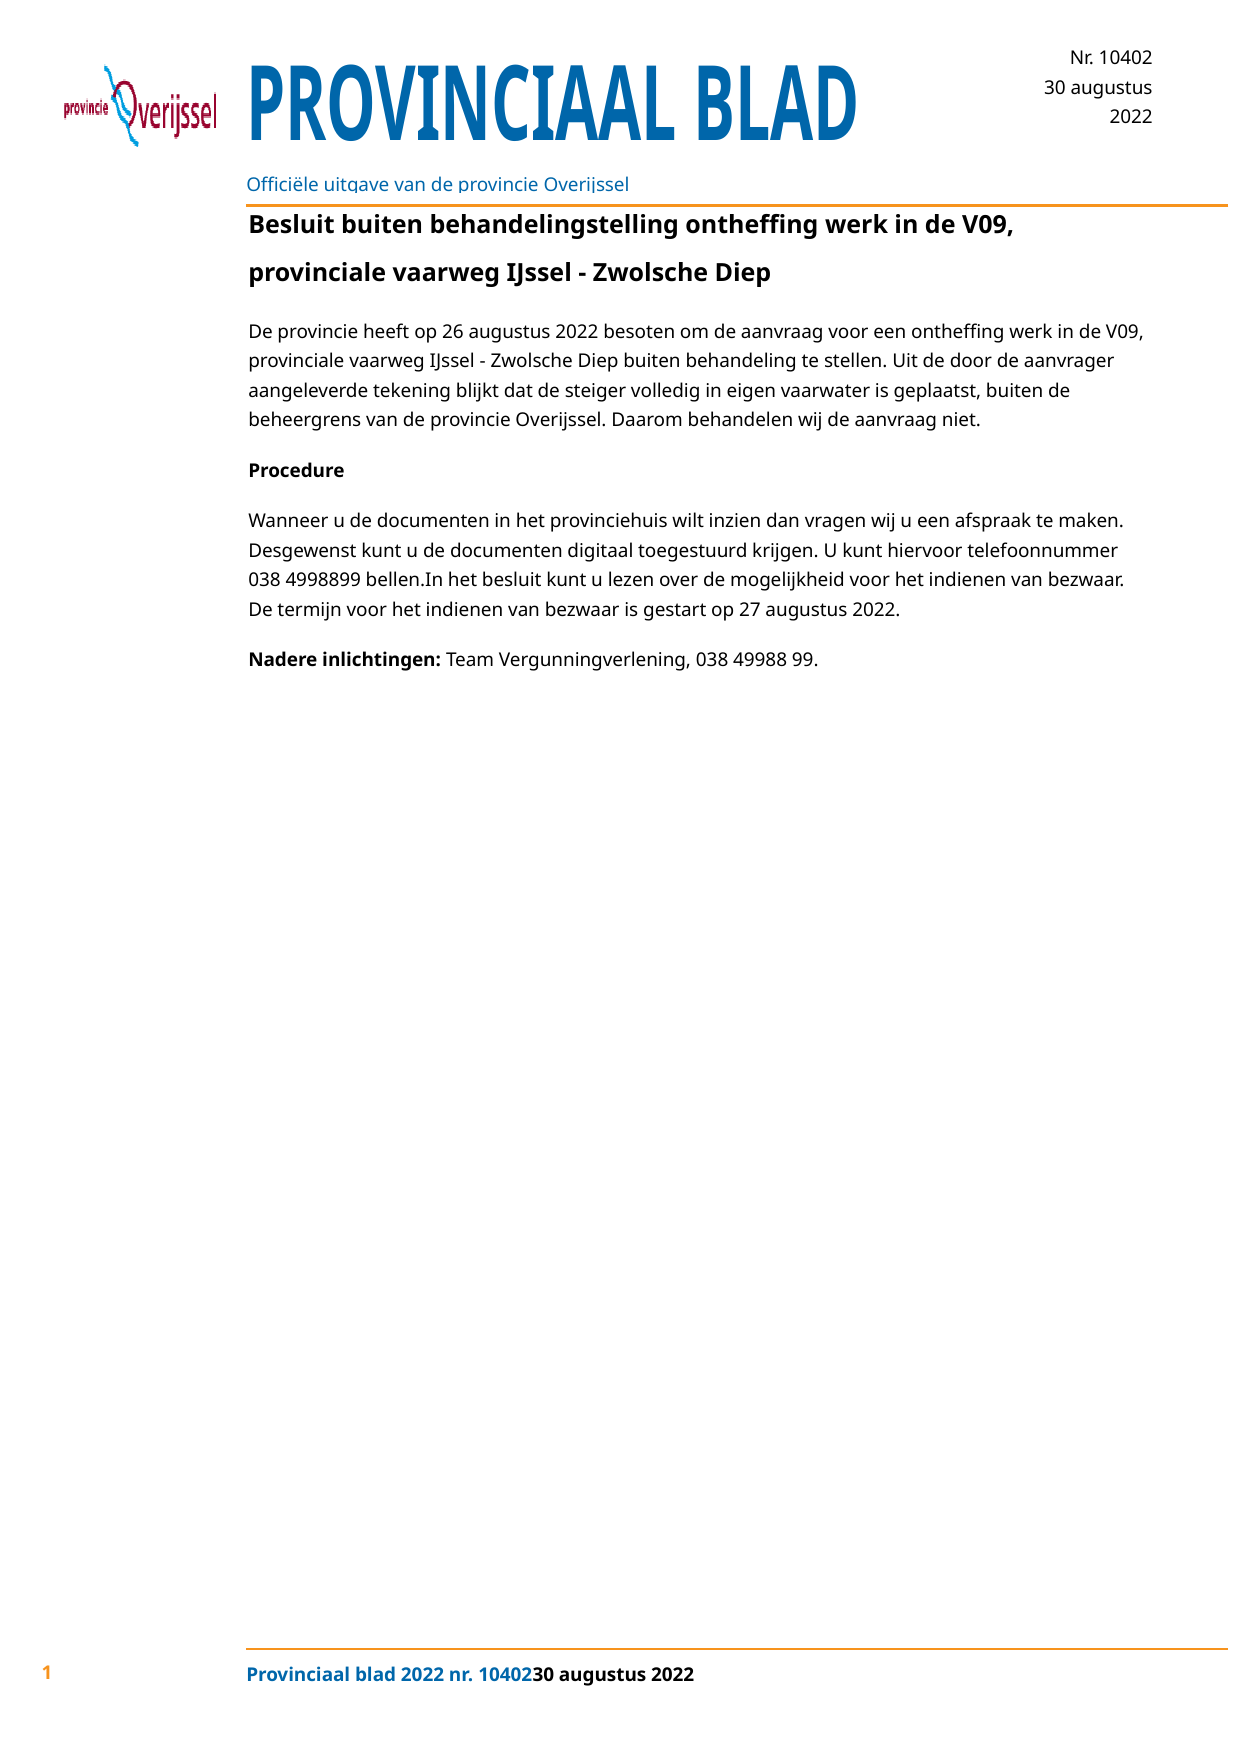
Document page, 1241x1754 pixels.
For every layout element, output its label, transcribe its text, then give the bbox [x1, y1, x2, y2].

text Besluit buiten behandelingstelling ontheffing werk in de V09, provinciale vaarweg IJssel - Zwolsche Diep [248, 207, 1152, 288]
text Procedure [248, 457, 1152, 483]
text Wanneer u de documenten in het provinciehuis wilt inzien dan vragen wij u een afspraak te maken. Desgewenst kunt u de documenten digitaal toegestuurd krijgen. U kunt hiervoor telefoonnummer 038 4998899 bellen.In het besluit kunt u lezen over de mogelijkheid voor het indienen van bezwaar. De termijn voor het indienen van bezwaar is gestart op 27 augustus 2022. [248, 507, 1152, 622]
text Nadere inlichtingen: Team Vergunningverlening, 038 49988 99. [248, 647, 1152, 672]
picture [41, 47, 231, 172]
text De provincie heeft op 26 augustus 2022 besoten om de aanvraag voor een ontheffing werk in de V09, provinciale vaarweg IJssel - Zwolsche Diep buiten behandeling te stellen. Uit de door de aanvrager aangeleverde tekening blijkt dat de steiger volledig in eigen vaarwater is geplaatst, buiten de beheergrens van de provincie Overijssel. Daarom behandelen wij de aanvraag niet. [248, 318, 1152, 432]
